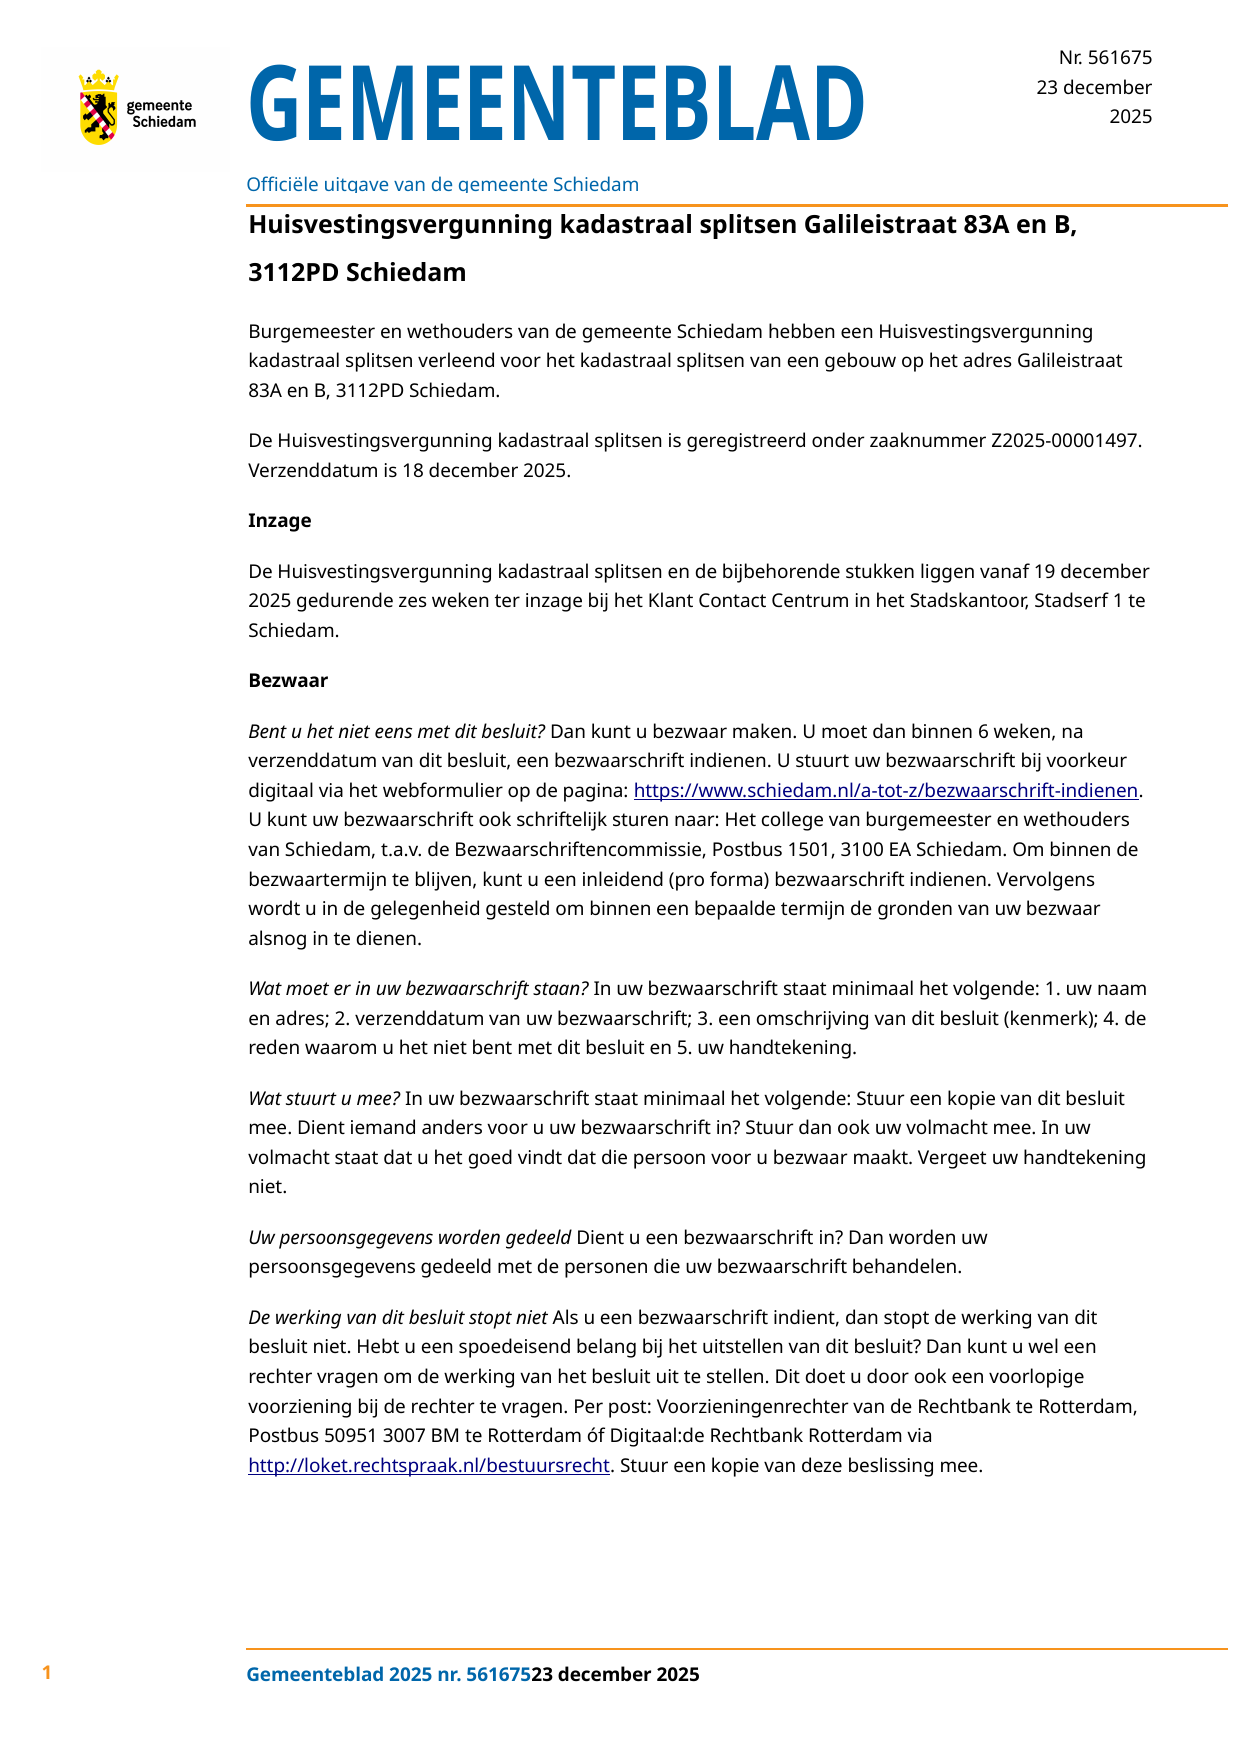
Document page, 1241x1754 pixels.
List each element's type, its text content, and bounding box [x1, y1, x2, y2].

text Bezwaar [248, 667, 1152, 693]
text Wat moet er in uw bezwaarschrift staan? In uw bezwaarschrift staat minimaal het volgende: 1. uw naam en adres; 2. verzenddatum van uw bezwaarschrift; 3. een omschrijving van dit besluit (kenmerk); 4. de reden waarom u het niet bent met dit besluit en 5. uw handtekening. [248, 975, 1152, 1060]
text Uw persoonsgegevens worden gedeeld Dient u een bezwaarschrift in? Dan worden uw persoonsgegevens gedeeld met de personen die uw bezwaarschrift behandelen. [248, 1224, 1152, 1279]
text De Huisvestingsvergunning kadastraal splitsen is geregistreerd onder zaaknummer Z2025-00001497. Verzenddatum is 18 december 2025. [248, 427, 1152, 483]
text De Huisvestingsvergunning kadastraal splitsen en de bijbehorende stukken liggen vanaf 19 december 2025 gedurende zes weken ter inzage bij het Klant Contact Centrum in het Stadskantoor, Stadserf 1 te Schiedam. [248, 558, 1152, 643]
text De werking van dit besluit stopt niet Als u een bezwaarschrift indient, dan stopt de werking van dit besluit niet. Hebt u een spoedeisend belang bij het uitstellen van dit besluit? Dan kunt u wel een rechter vragen om de werking van het besluit uit te stellen. Dit doet u door ook een voorlopige voorziening bij de rechter te vragen. Per post: Voorzieningenrechter van de Rechtbank te Rotterdam, Postbus 50951 3007 BM te Rotterdam óf Digitaal:de Rechtbank Rotterdam via http://loket.rechtspraak.nl/bestuursrecht. Stuur een kopie van deze beslissing mee. [248, 1304, 1152, 1478]
text Burgemeester en wethouders van de gemeente Schiedam hebben een Huisvestingsvergunning kadastraal splitsen verleend voor het kadastraal splitsen van een gebouw op het adres Galileistraat 83A en B, 3112PD Schiedam. [248, 318, 1152, 403]
text Huisvestingsvergunning kadastraal splitsen Galileistraat 83A en B, 3112PD Schiedam [248, 207, 1152, 288]
text Wat stuurt u mee? In uw bezwaarschrift staat minimaal het volgende: Stuur een kopie van dit besluit mee. Dient iemand anders voor u uw bezwaarschrift in? Stuur dan ook uw volmacht mee. In uw volmacht staat dat u het goed vindt dat die persoon voor u bezwaar maakt. Vergeet uw handtekening niet. [248, 1085, 1152, 1199]
text Bent u het niet eens met dit besluit? Dan kunt u bezwaar maken. U moet dan binnen 6 weken, na verzenddatum van dit besluit, een bezwaarschrift indienen. U stuurt uw bezwaarschrift bij voorkeur digitaal via het webformulier op de pagina: https://www.schiedam.nl/a-tot-z/bezwaarschrift-indienen. U kunt uw bezwaarschrift ook schriftelijk sturen naar: Het college van burgemeester en wethouders van Schiedam, t.a.v. de Bezwaarschriftencommissie, Postbus 1501, 3100 EA Schiedam. Om binnen de bezwaartermijn te blijven, kunt u een inleidend (pro forma) bezwaarschrift indienen. Vervolgens wordt u in de gelegenheid gesteld om binnen een bepaalde termijn de gronden van uw bezwaar alsnog in te dienen. [248, 718, 1152, 951]
picture [41, 47, 231, 172]
text Inzage [248, 507, 1152, 533]
